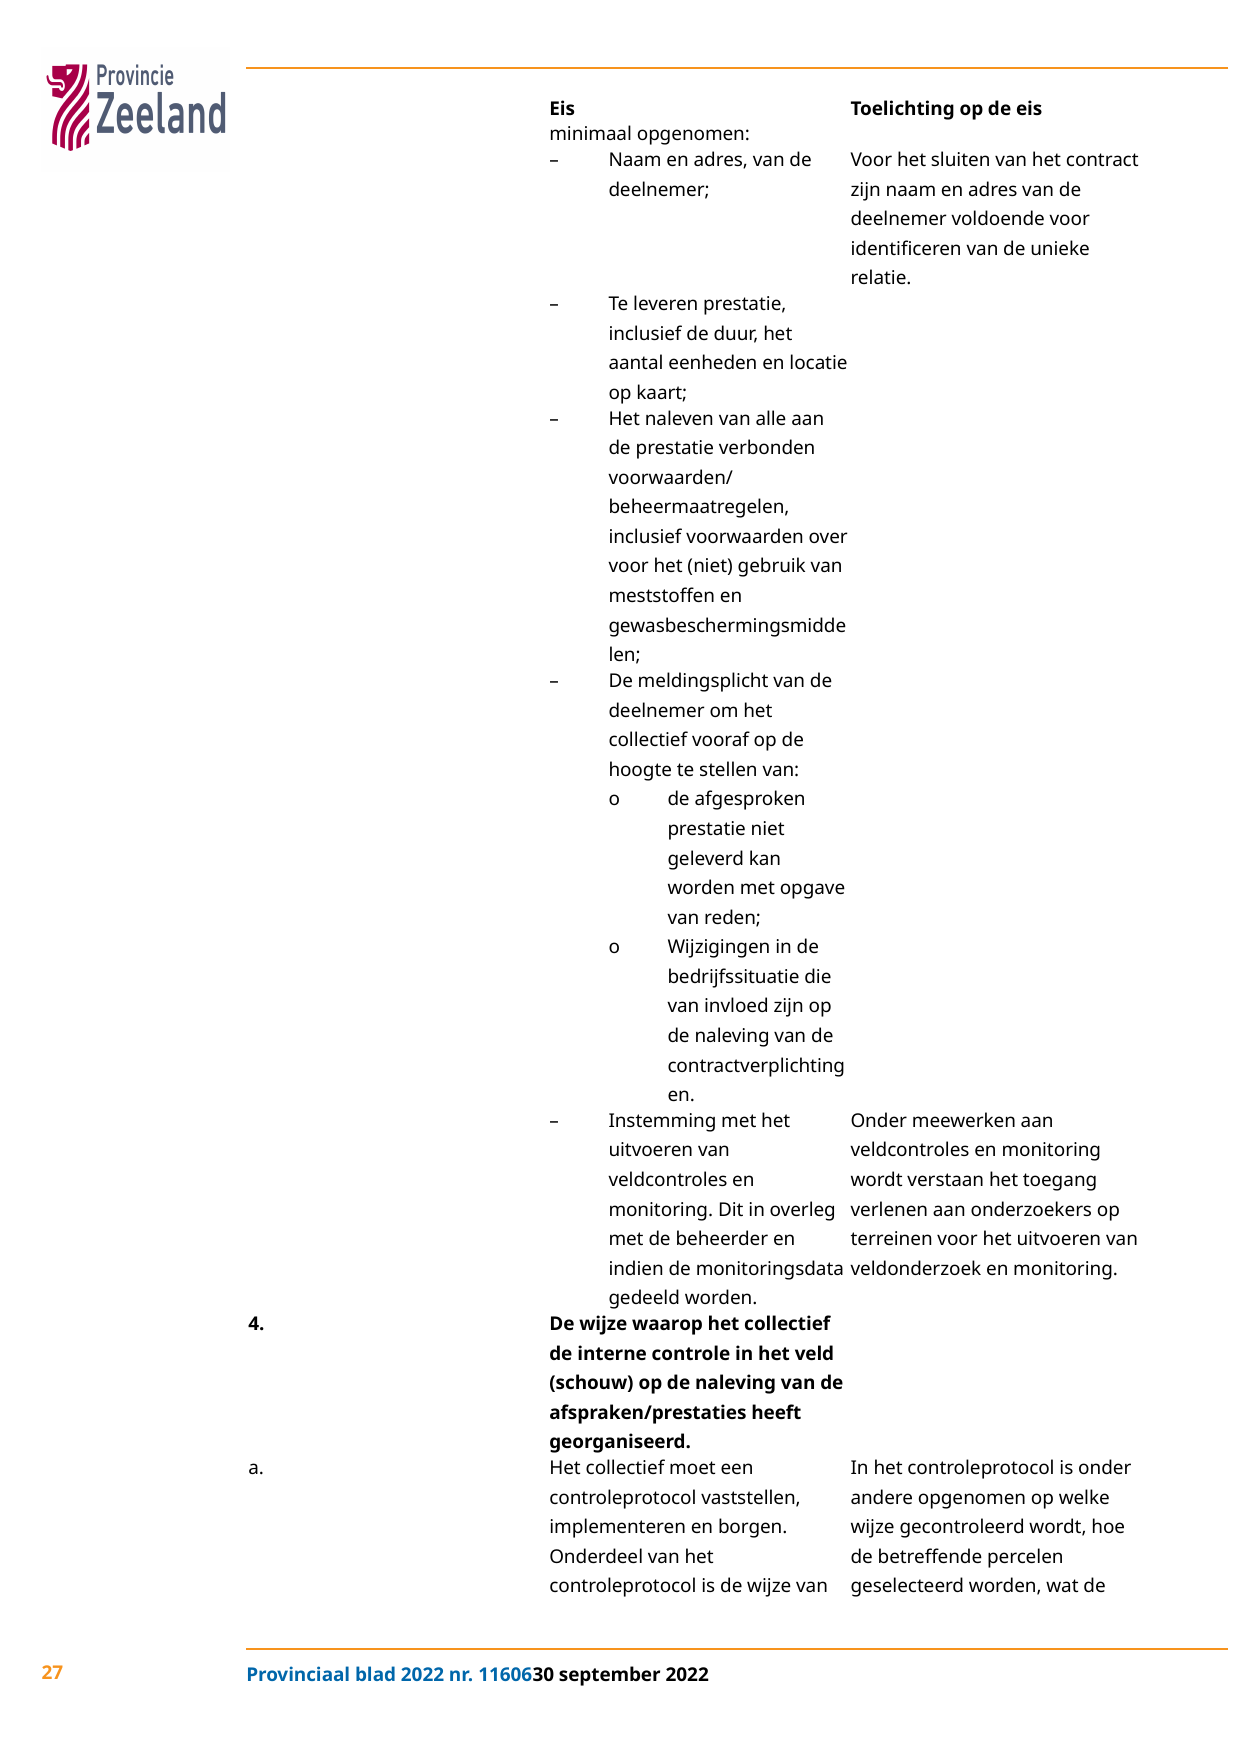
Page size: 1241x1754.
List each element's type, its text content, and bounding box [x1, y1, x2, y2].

table_cell a. [248, 1454, 549, 1598]
table_cell [248, 290, 549, 405]
table_cell De wijze waarop het collectief de interne controle in het veld (schouw) op de naleving van de afspraken/prestaties heeft georganiseerd. [549, 1310, 850, 1454]
table_cell Naam en adres, van de deelnemer; [549, 146, 850, 290]
table_cell [248, 667, 549, 1107]
table_cell [248, 121, 549, 146]
table_cell In het controleprotocol is onder andere opgenomen op welke wijze gecontroleerd wordt, hoe de betreffende percelen geselecteerd worden, wat de [850, 1454, 1152, 1598]
table_cell [850, 290, 1152, 405]
table_cell De meldingsplicht van de deelnemer om het collectief vooraf op de hoogte te stellen van: de afgesproken prestatie niet geleverd kan worden met opgave van reden; Wijzigingen in de bedrijfssituatie die van invloed zijn op de naleving van de contractverplichtingen. [549, 667, 850, 1107]
table_cell [850, 121, 1152, 146]
table_cell [248, 405, 549, 667]
table_cell [248, 146, 549, 290]
table_cell [850, 667, 1152, 1107]
table_header [248, 95, 549, 121]
table_cell [248, 1107, 549, 1310]
table_cell Voor het sluiten van het contract zijn naam en adres van de deelnemer voldoende voor identificeren van de unieke relatie. [850, 146, 1152, 290]
table_header Eis [549, 95, 850, 121]
picture [41, 47, 231, 172]
table_cell Het collectief moet een controleprotocol vaststellen, implementeren en borgen. Onderdeel van het controleprotocol is de wijze van [549, 1454, 850, 1598]
table_cell [850, 1310, 1152, 1454]
table_cell Instemming met het uitvoeren van veldcontroles en monitoring. Dit in overleg met de beheerder en indien de monitoringsdata gedeeld worden. [549, 1107, 850, 1310]
table_header Toelichting op de eis [850, 95, 1152, 121]
table_cell minimaal opgenomen: [549, 121, 850, 146]
table_cell 4. [248, 1310, 549, 1454]
table_cell Onder meewerken aan veldcontroles en monitoring wordt verstaan het toegang verlenen aan onderzoekers op terreinen voor het uitvoeren van veldonderzoek en monitoring. [850, 1107, 1152, 1310]
table_cell [850, 405, 1152, 667]
table_cell Het naleven van alle aan de prestatie verbonden voorwaarden/ beheermaatregelen, inclusief voorwaarden over voor het (niet) gebruik van meststoffen en gewasbeschermingsmiddelen; [549, 405, 850, 667]
table_cell Te leveren prestatie, inclusief de duur, het aantal eenheden en locatie op kaart; [549, 290, 850, 405]
